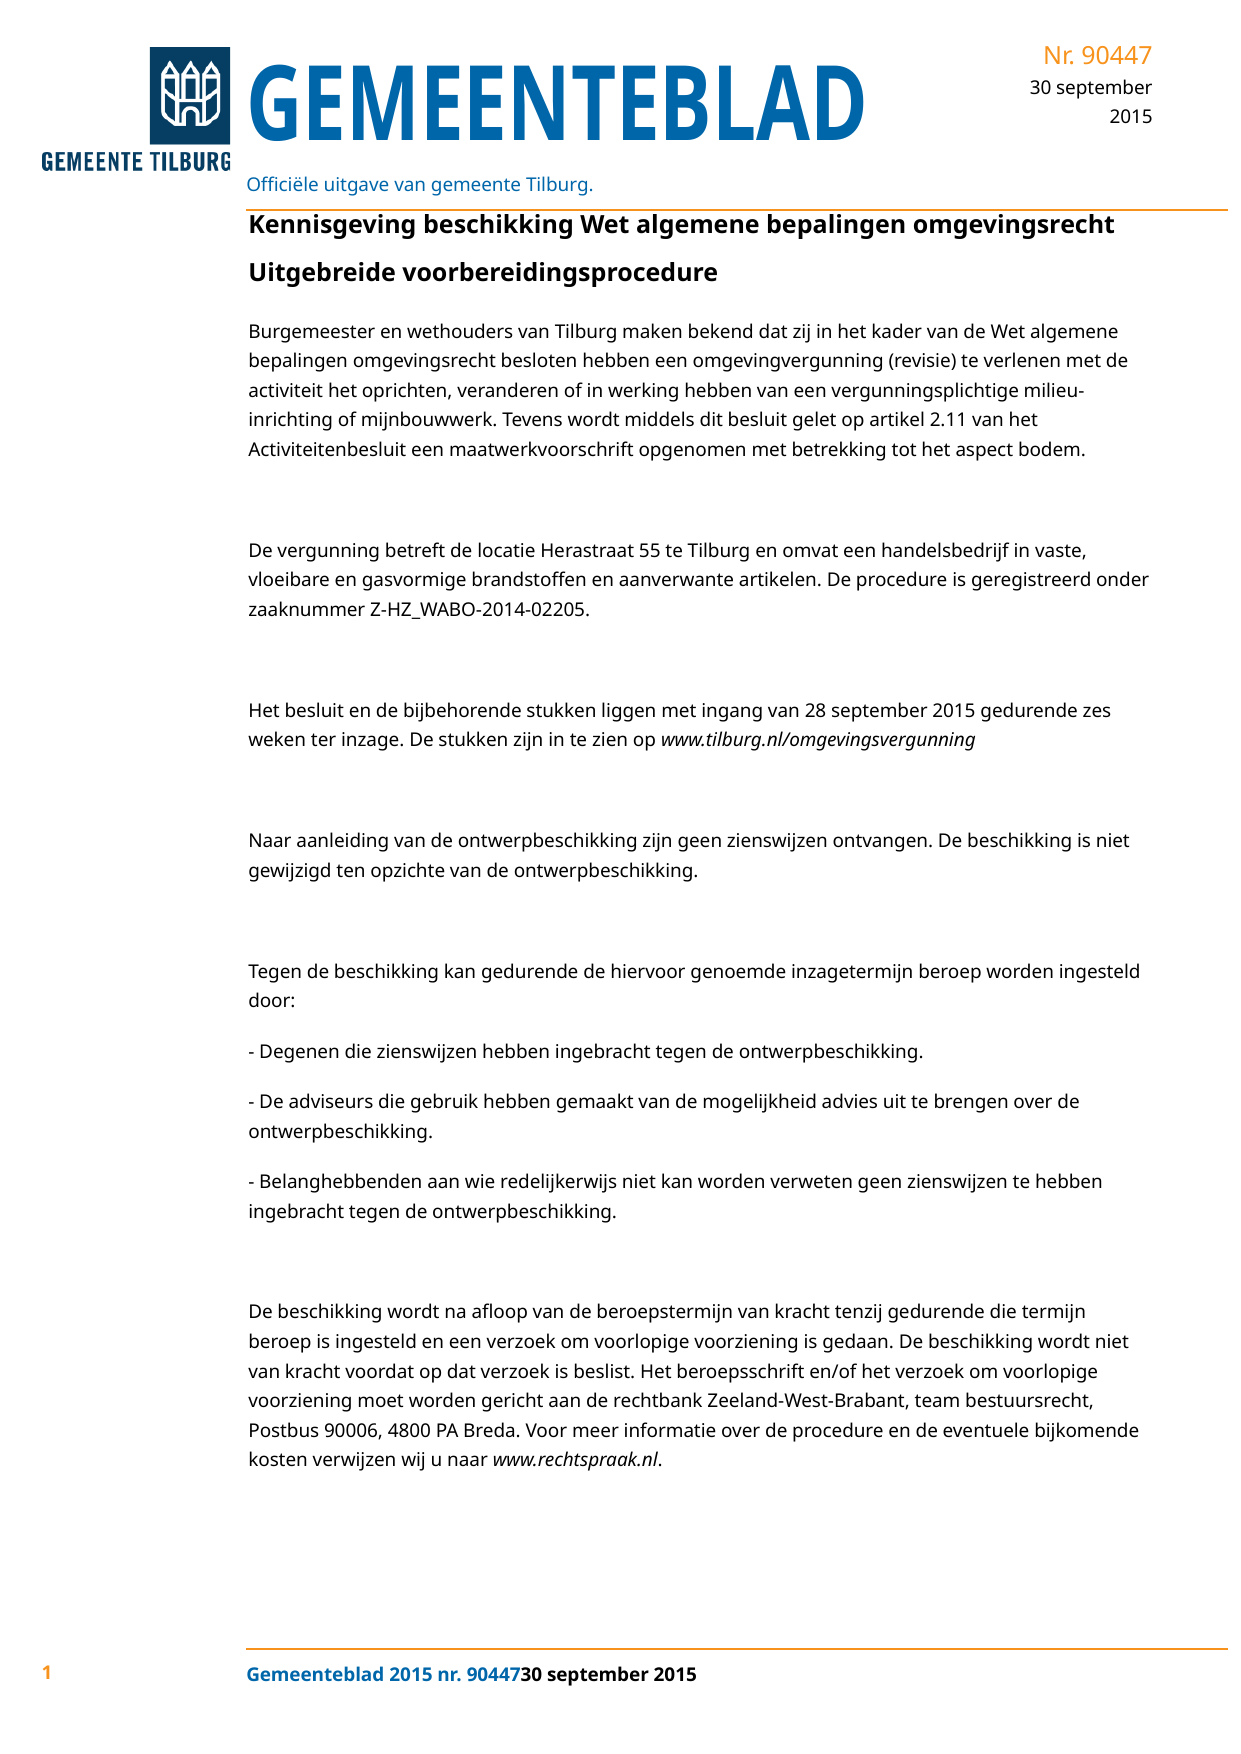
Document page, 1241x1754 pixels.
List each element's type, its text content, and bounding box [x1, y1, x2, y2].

text - Degenen die zienswijzen hebben ingebracht tegen de ontwerpbeschikking. [248, 1038, 1152, 1064]
text - De adviseurs die gebruik hebben gemaakt van de mogelijkheid advies uit te brengen over de ontwerpbeschikking. [248, 1088, 1152, 1144]
picture [41, 47, 231, 172]
text Het besluit en de bijbehorende stukken liggen met ingang van 28 september 2015 gedurende zes weken ter inzage. De stukken zijn in te zien op www.tilburg.nl/omgevingsvergunning [248, 697, 1152, 752]
text Burgemeester en wethouders van Tilburg maken bekend dat zij in het kader van de Wet algemene bepalingen omgevingsrecht besloten hebben een omgevingvergunning (revisie) te verlenen met de activiteit het oprichten, veranderen of in werking hebben van een vergunningsplichtige milieu-inrichting of mijnbouwwerk. Tevens wordt middels dit besluit gelet op artikel 2.11 van het Activiteitenbesluit een maatwerkvoorschrift opgenomen met betrekking tot het aspect bodem. [248, 318, 1152, 462]
text Kennisgeving beschikking Wet algemene bepalingen omgevingsrecht Uitgebreide voorbereidingsprocedure [248, 211, 1152, 288]
text Tegen de beschikking kan gedurende de hiervoor genoemde inzagetermijn beroep worden ingesteld door: [248, 958, 1152, 1013]
text - Belanghebbenden aan wie redelijkerwijs niet kan worden verweten geen zienswijzen te hebben ingebracht tegen de ontwerpbeschikking. [248, 1168, 1152, 1224]
text Naar aanleiding van de ontwerpbeschikking zijn geen zienswijzen ontvangen. De beschikking is niet gewijzigd ten opzichte van de ontwerpbeschikking. [248, 827, 1152, 883]
text De vergunning betreft de locatie Herastraat 55 te Tilburg en omvat een handelsbedrijf in vaste, vloeibare en gasvormige brandstoffen en aanverwante artikelen. De procedure is geregistreerd onder zaaknummer Z-HZ_WABO-2014-02205. [248, 537, 1152, 622]
text De beschikking wordt na afloop van de beroepstermijn van kracht tenzij gedurende die termijn beroep is ingesteld en een verzoek om voorlopige voorziening is gedaan. De beschikking wordt niet van kracht voordat op dat verzoek is beslist. Het beroepsschrift en/of het verzoek om voorlopige voorziening moet worden gericht aan de rechtbank Zeeland-West-Brabant, team bestuursrecht, Postbus 90006, 4800 PA Breda. Voor meer informatie over de procedure en de eventuele bijkomende kosten verwijzen wij u naar www.rechtspraak.nl. [248, 1299, 1152, 1472]
